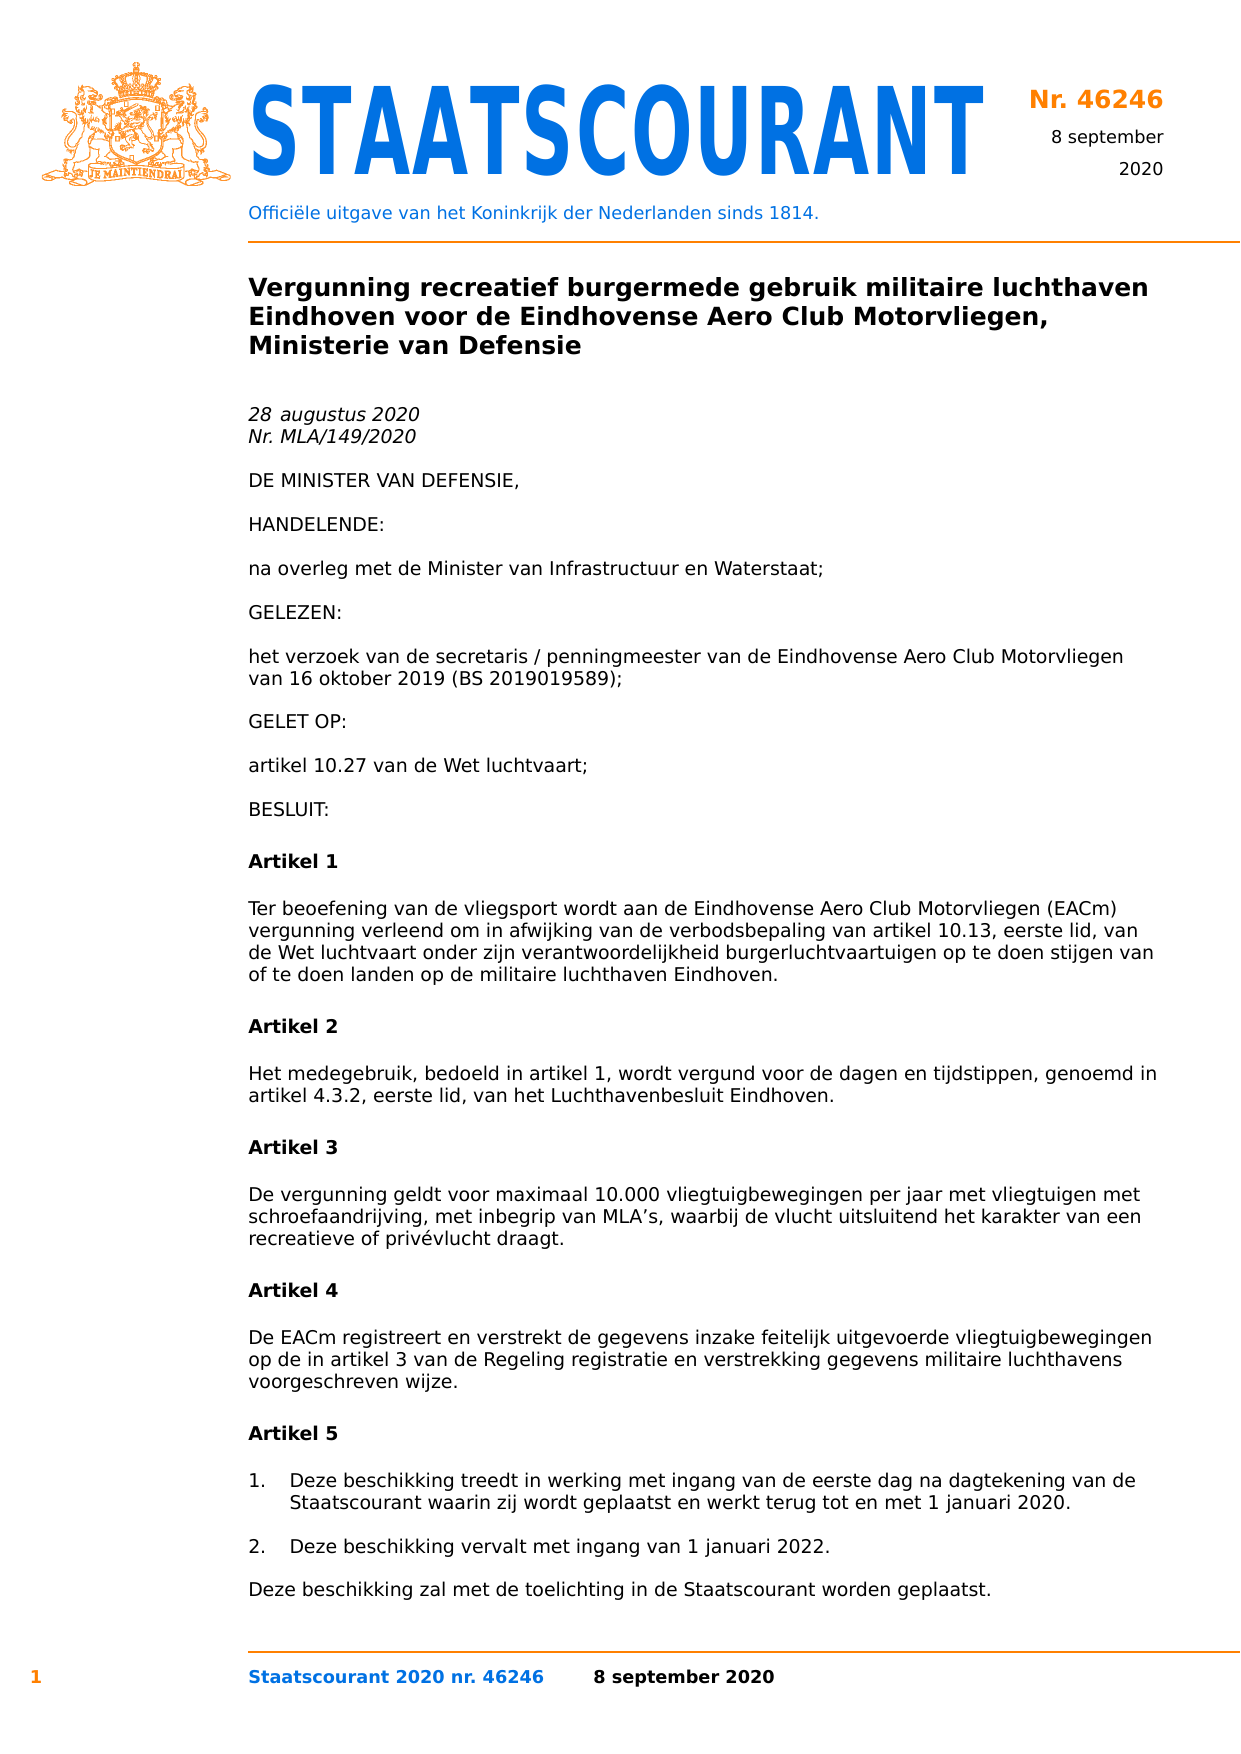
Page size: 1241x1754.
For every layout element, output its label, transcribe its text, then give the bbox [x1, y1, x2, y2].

text 1. Deze beschikking treedt in werking met ingang van de eerste dag na dagtekening van de Staatscourant waarin zij wordt geplaatst en werkt terug tot en met 1 januari 2020. [248, 1470, 1163, 1514]
table_cell 2020 [998, 153, 1240, 203]
text Nr. MLA/149/2020 [248, 426, 1163, 448]
text HANDELENDE: [248, 514, 1163, 536]
text De EACm registreert en verstrekt de gegevens inzake feitelijk uitgevoerde vliegtuigbewegingen op de in artikel 3 van de Regeling registratie en verstrekking gegevens militaire luchthavens voorgeschreven wijze. [248, 1327, 1163, 1393]
text na overleg met de Minister van Infrastructuur en Waterstaat; [248, 558, 1163, 580]
text De vergunning geldt voor maximaal 10.000 vliegtuigbewegingen per jaar met vliegtuigen met schroefaandrijving, met inbegrip van MLA’s, waarbij de vlucht uitsluitend het karakter van een recreatieve of privévlucht draagt. [248, 1184, 1163, 1250]
subtitle Artikel 1 [248, 851, 1163, 873]
text 2. Deze beschikking vervalt met ingang van 1 januari 2022. [248, 1536, 1163, 1557]
text GELEZEN: [248, 602, 1163, 624]
text GELET OP: [248, 711, 1163, 733]
table_header Nr. 46246 [998, 62, 1240, 121]
picture [41, 62, 231, 186]
text 28 augustus 2020 [248, 404, 1163, 426]
table_header [25, 62, 248, 241]
text BESLUIT: [248, 799, 1163, 821]
text Het medegebruik, bedoeld in artikel 1, wordt vergund voor de dagen en tijdstippen, genoemd in artikel 4.3.2, eerste lid, van het Luchthavenbesluit Eindhoven. [248, 1063, 1163, 1107]
table_header STAATSCOURANT [248, 62, 998, 203]
subtitle Artikel 2 [248, 1016, 1163, 1038]
text DE MINISTER VAN DEFENSIE, [248, 470, 1163, 492]
subtitle Artikel 3 [248, 1137, 1163, 1159]
text het verzoek van de secretaris / penningmeester van de Eindhovense Aero Club Motorvliegen van 16 oktober 2019 (BS 2019019589); [248, 646, 1163, 689]
subtitle Artikel 5 [248, 1423, 1163, 1445]
subtitle Vergunning recreatief burgermede gebruik militaire luchthaven Eindhoven voor de Eindhovense Aero Club Motorvliegen, Ministerie van Defensie [248, 273, 1163, 361]
subtitle Artikel 4 [248, 1280, 1163, 1302]
table_cell 8 september [998, 121, 1240, 153]
text Ter beoefening van de vliegsport wordt aan de Eindhovense Aero Club Motorvliegen (EACm) vergunning verleend om in afwijking van de verbodsbepaling van artikel 10.13, eerste lid, van de Wet luchtvaart onder zijn verantwoordelijkheid burgerluchtvaartuigen op te doen stijgen van of te doen landen op de militaire luchthaven Eindhoven. [248, 898, 1163, 986]
table_cell Officiële uitgave van het Koninkrijk der Nederlanden sinds 1814. [248, 203, 1240, 241]
text Deze beschikking zal met de toelichting in de Staatscourant worden geplaatst. [248, 1579, 1163, 1601]
text artikel 10.27 van de Wet luchtvaart; [248, 755, 1163, 777]
